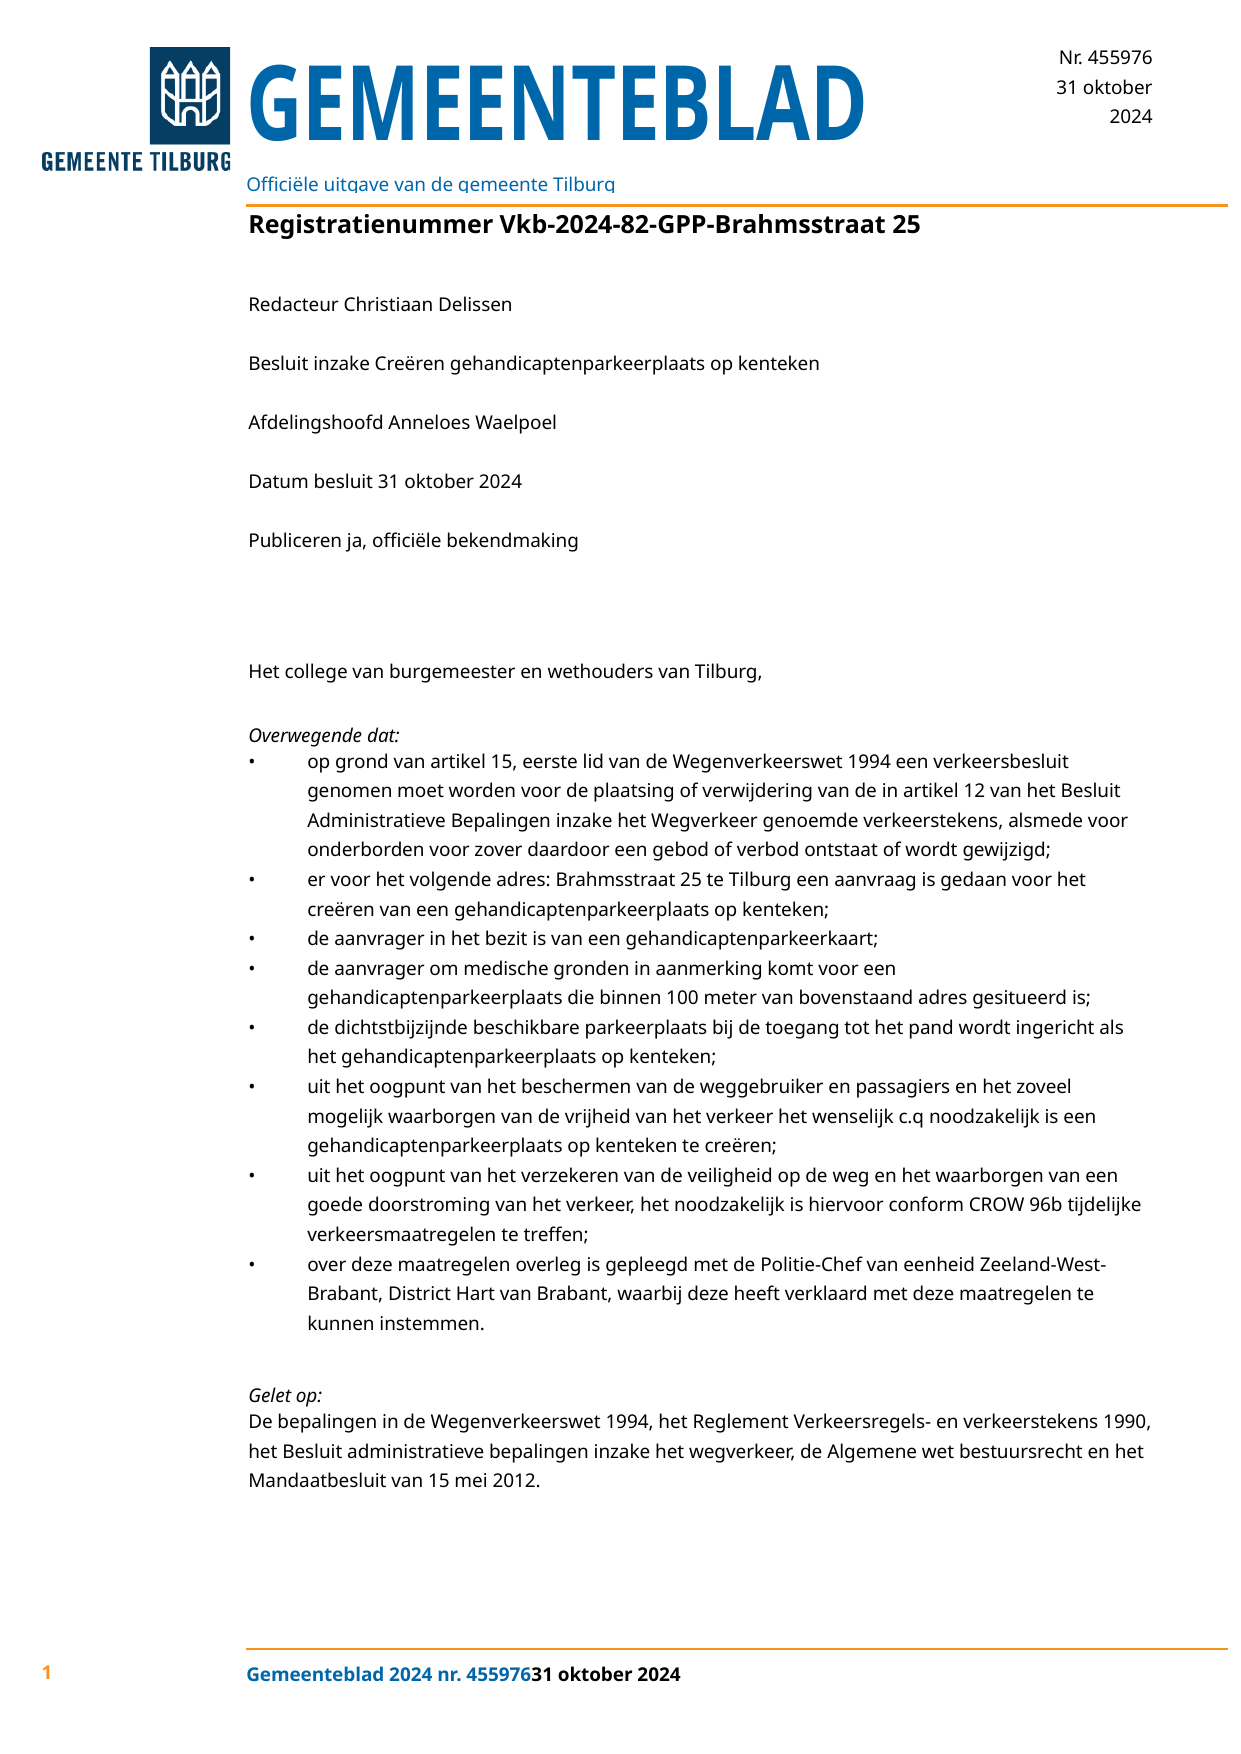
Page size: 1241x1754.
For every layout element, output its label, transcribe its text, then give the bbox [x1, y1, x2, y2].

text Registratienummer Vkb-2024-82-GPP-Brahmsstraat 25 [248, 207, 1152, 241]
list uit het oogpunt van het verzekeren van de veiligheid op de weg en het waarborgen van een goede doorstroming van het verkeer, het noodzakelijk is hiervoor conform CROW 96b tijdelijke verkeersmaatregelen te treffen; [248, 1162, 1152, 1247]
list de aanvrager om medische gronden in aanmerking komt voor een gehandicaptenparkeerplaats die binnen 100 meter van bovenstaand adres gesitueerd is; [248, 955, 1152, 1010]
text De bepalingen in de Wegenverkeerswet 1994, het Reglement Verkeersregels- en verkeerstekens 1990, het Besluit administratieve bepalingen inzake het wegverkeer, de Algemene wet bestuursrecht en het Mandaatbesluit van 15 mei 2012. [248, 1408, 1152, 1493]
text Gelet op: [248, 1383, 1152, 1408]
list uit het oogpunt van het beschermen van de weggebruiker en passagiers en het zoveel mogelijk waarborgen van de vrijheid van het verkeer het wenselijk c.q noodzakelijk is een gehandicaptenparkeerplaats op kenteken te creëren; [248, 1073, 1152, 1158]
text Publiceren ja, officiële bekendmaking [248, 528, 1152, 553]
text Besluit inzake Creëren gehandicaptenparkeerplaats op kenteken [248, 350, 1152, 376]
picture [41, 47, 231, 172]
text Afdelingshoofd Anneloes Waelpoel [248, 409, 1152, 435]
list de aanvrager in het bezit is van een gehandicaptenparkeerkaart; [248, 925, 1152, 951]
text Datum besluit 31 oktober 2024 [248, 468, 1152, 494]
list over deze maatregelen overleg is gepleegd met de Politie-Chef van eenheid Zeeland-West-Brabant, District Hart van Brabant, waarbij deze heeft verklaard met deze maatregelen te kunnen instemmen. [248, 1251, 1152, 1336]
text Het college van burgemeester en wethouders van Tilburg, [248, 658, 1152, 684]
list er voor het volgende adres: Brahmsstraat 25 te Tilburg een aanvraag is gedaan voor het creëren van een gehandicaptenparkeerplaats op kenteken; [248, 866, 1152, 921]
text Overwegende dat: [248, 722, 1152, 748]
list de dichtstbijzijnde beschikbare parkeerplaats bij de toegang tot het pand wordt ingericht als het gehandicaptenparkeerplaats op kenteken; [248, 1014, 1152, 1069]
list op grond van artikel 15, eerste lid van de Wegenverkeerswet 1994 een verkeersbesluit genomen moet worden voor de plaatsing of verwijdering van de in artikel 12 van het Besluit Administratieve Bepalingen inzake het Wegverkeer genoemde verkeerstekens, alsmede voor onderborden voor zover daardoor een gebod of verbod ontstaat of wordt gewijzigd; [248, 748, 1152, 862]
text Redacteur Christiaan Delissen [248, 291, 1152, 317]
